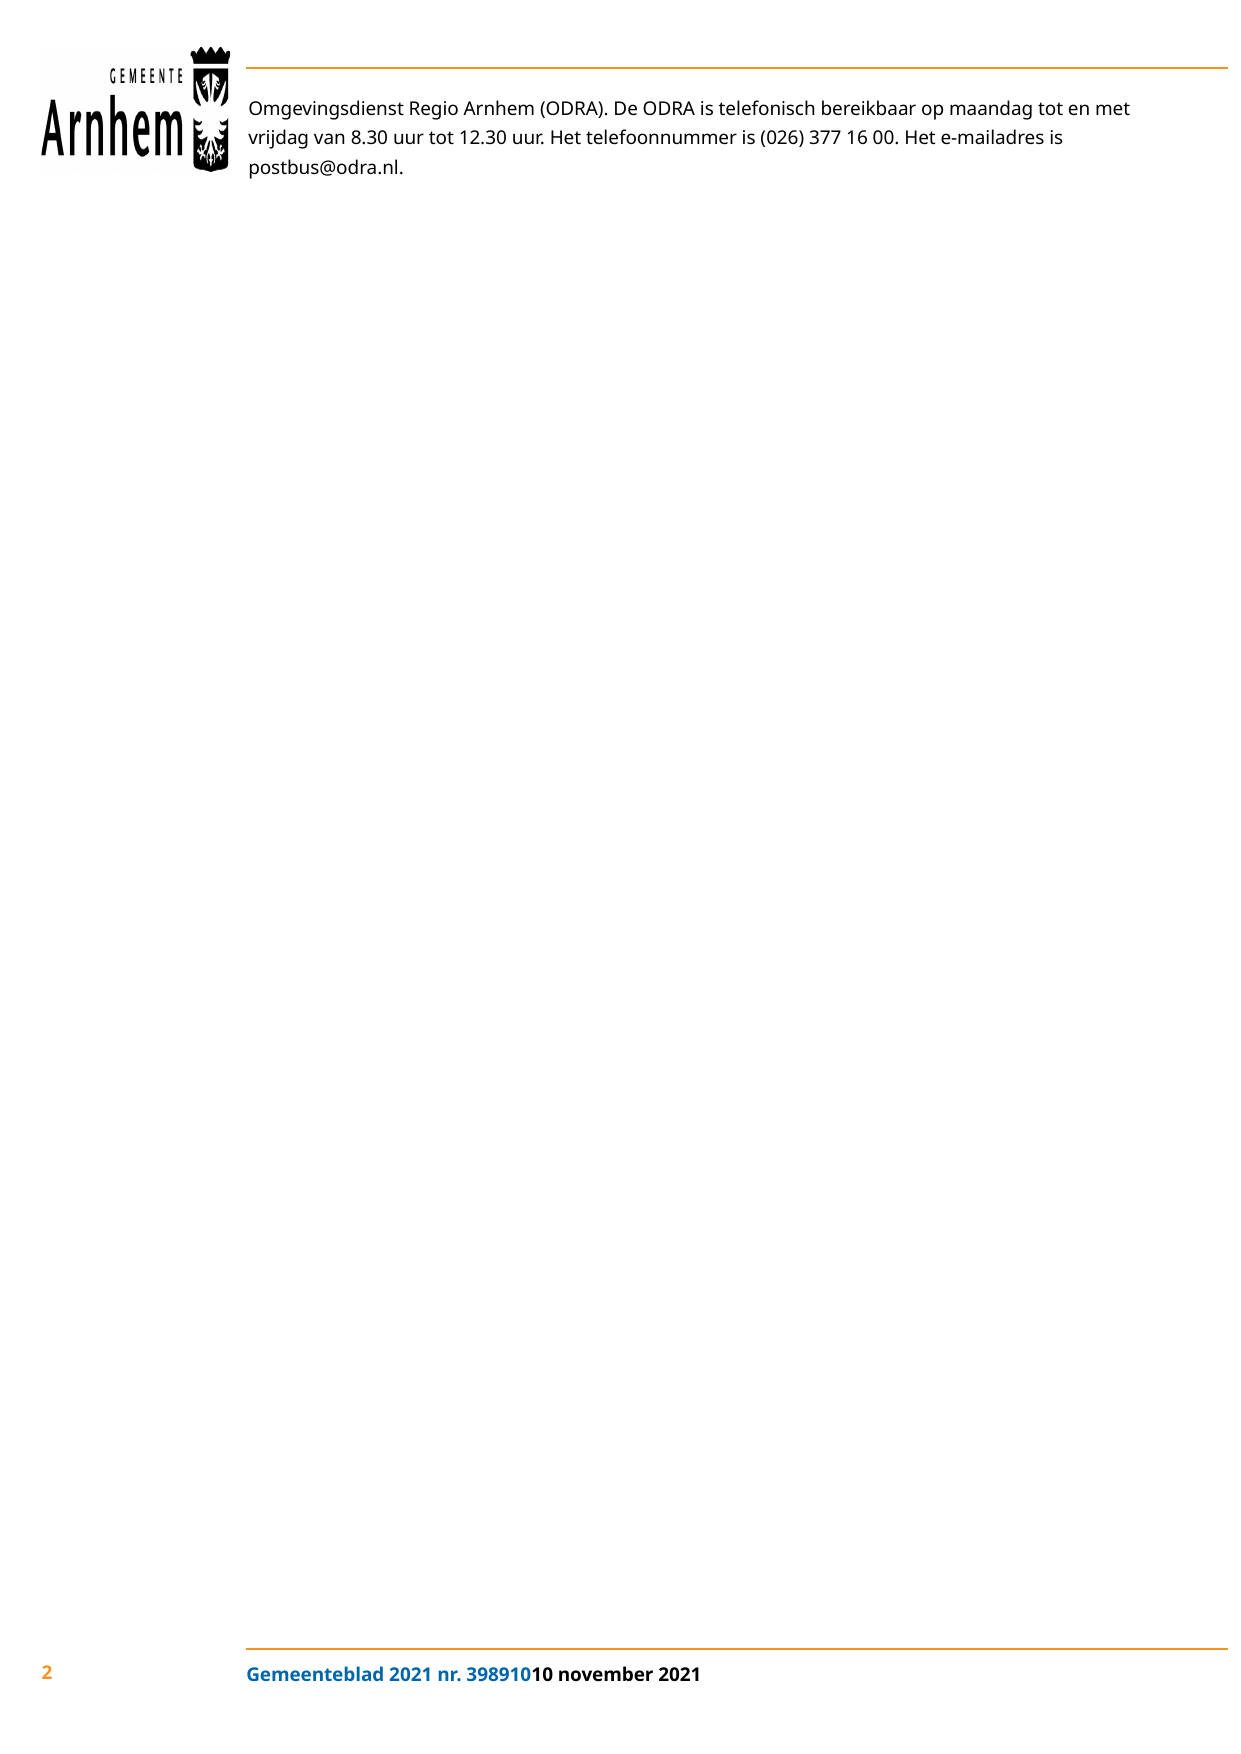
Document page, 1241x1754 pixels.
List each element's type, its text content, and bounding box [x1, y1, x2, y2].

text Omgevingsdienst Regio Arnhem (ODRA). De ODRA is telefonisch bereikbaar op maandag tot en met vrijdag van 8.30 uur tot 12.30 uur. Het telefoonnummer is (026) 377 16 00. Het e-mailadres is postbus@odra.nl. [248, 95, 1152, 180]
picture [41, 47, 231, 172]
